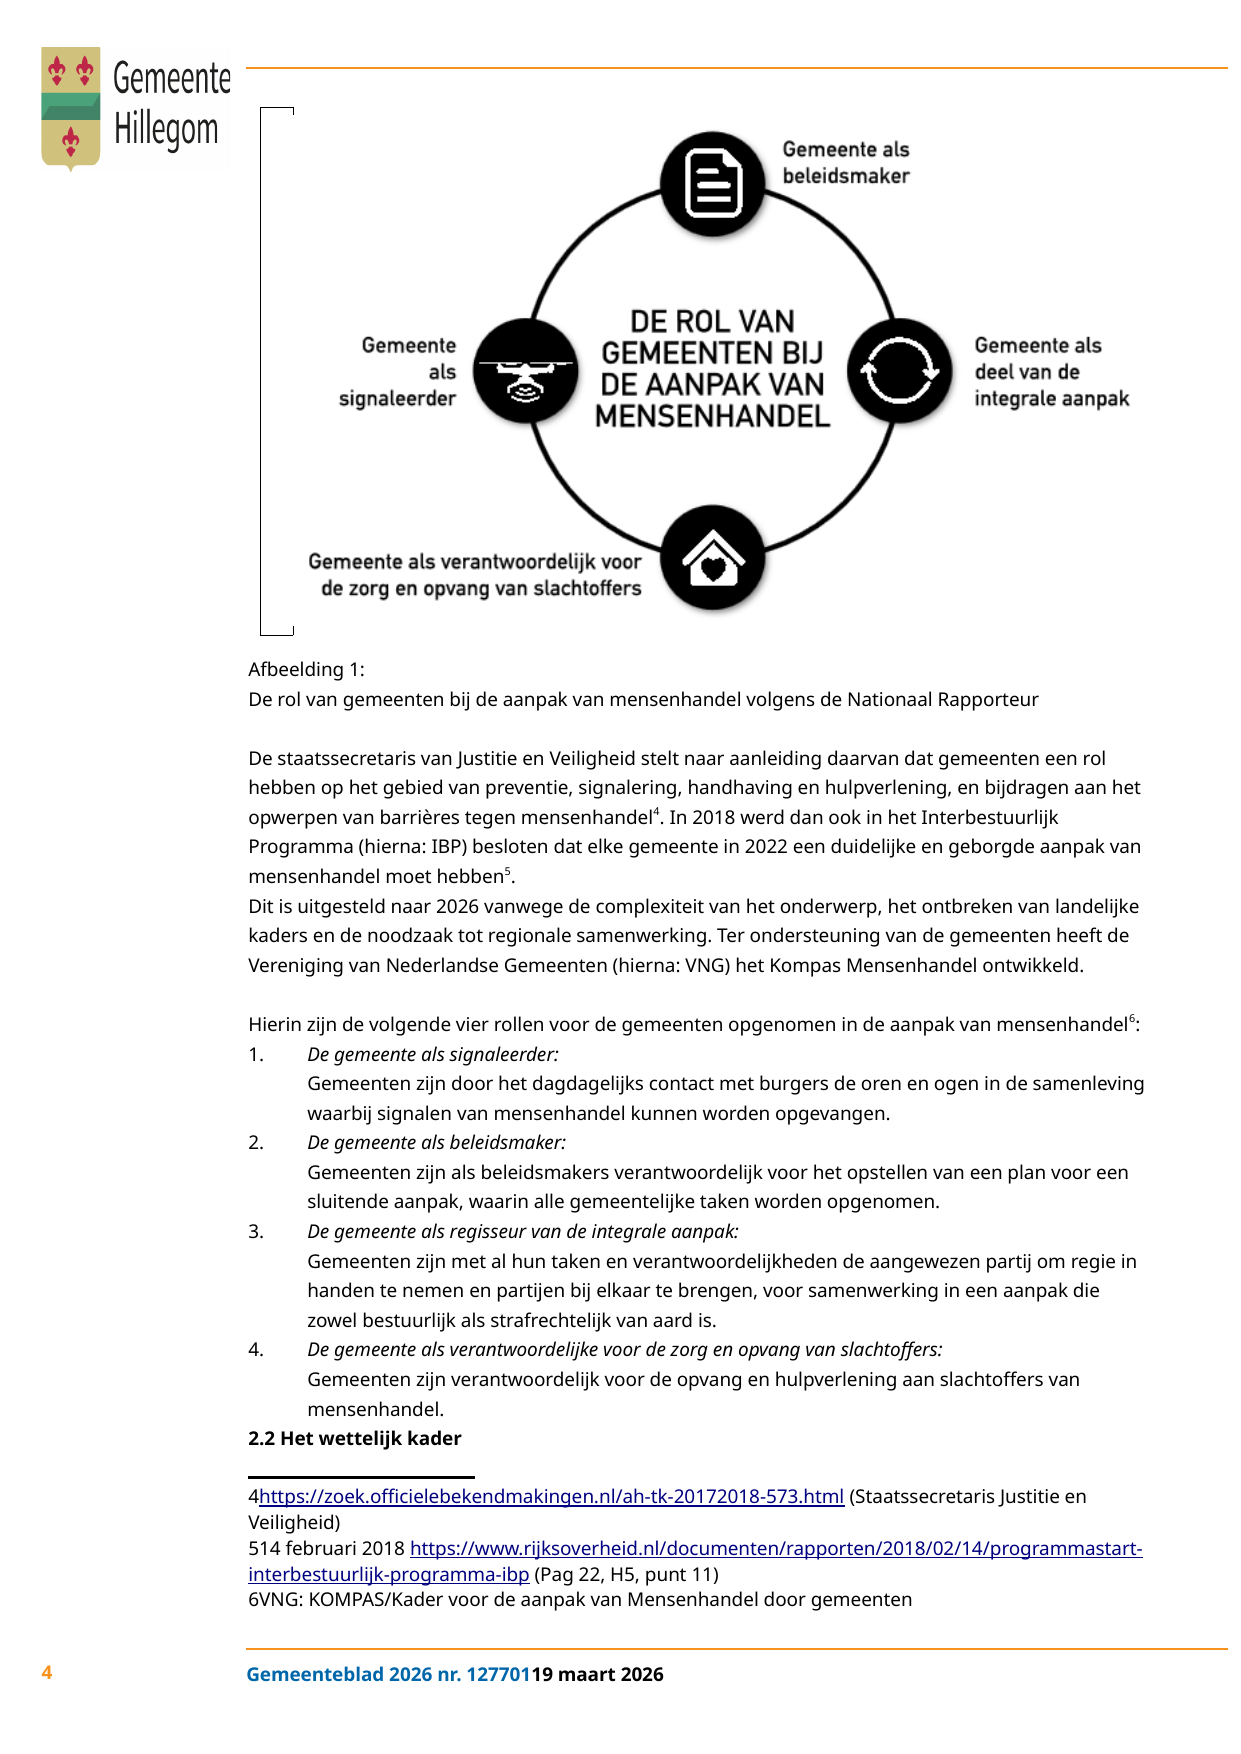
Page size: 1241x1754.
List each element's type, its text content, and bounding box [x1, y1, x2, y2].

picture [41, 47, 231, 172]
text De staatssecretaris van Justitie en Veiligheid stelt naar aanleiding daarvan dat gemeenten een rol hebben op het gebied van preventie, signalering, handhaving en hulpverlening, en bijdragen aan het opwerpen van barrières tegen mensenhandel. In 2018 werd dan ook in het Interbestuurlijk Programma (hierna: IBP) besloten dat elke gemeente in 2022 een duidelijke en geborgde aanpak van mensenhandel moet hebben. [248, 745, 1152, 889]
list Gemeenten zijn door het dagdagelijks contact met burgers de oren en ogen in de samenleving waarbij signalen van mensenhandel kunnen worden opgevangen. [248, 1070, 1152, 1126]
text De rol van gemeenten bij de aanpak van mensenhandel volgens de Nationaal Rapporteur [248, 686, 1152, 711]
text 14 februari 2018 https://www.rijksoverheid.nl/documenten/rapporten/2018/02/14/programmastart-interbestuurlijk-programma-ibp (Pag 22, H5, punt 11) [248, 1535, 1152, 1586]
list De gemeente als beleidsmaker: [248, 1129, 1152, 1155]
list De gemeente als verantwoordelijke voor de zorg en opvang van slachtoffers: [248, 1337, 1152, 1362]
text 2.2 Het wettelijk kader [248, 1425, 1152, 1451]
text Dit is uitgesteld naar 2026 vanwege de complexiteit van het onderwerp, het ontbreken van landelijke kaders en de noodzaak tot regionale samenwerking. Ter ondersteuning van de gemeenten heeft de Vereniging van Nederlandse Gemeenten (hierna: VNG) het Kompas Mensenhandel ontwikkeld. [248, 893, 1152, 978]
text VNG: KOMPAS/Kader voor de aanpak van Mensenhandel door gemeenten [248, 1586, 1152, 1612]
list De gemeente als regisseur van de integrale aanpak: [248, 1218, 1152, 1244]
text Hierin zijn de volgende vier rollen voor de gemeenten opgenomen in de aanpak van mensenhandel: [248, 1011, 1152, 1037]
picture [268, 115, 1155, 626]
text https://zoek.officielebekendmakingen.nl/ah-tk-20172018-573.html (Staatssecretaris Justitie en Veiligheid) [248, 1483, 1152, 1535]
list De gemeente als signaleerder: [248, 1041, 1152, 1066]
list Gemeenten zijn verantwoordelijk voor de opvang en hulpverlening aan slachtoffers van mensenhandel. [248, 1366, 1152, 1421]
text Afbeelding 1: [248, 656, 1152, 682]
list Gemeenten zijn met al hun taken en verantwoordelijkheden de aangewezen partij om regie in handen te nemen en partijen bij elkaar te brengen, voor samenwerking in een aanpak die zowel bestuurlijk als strafrechtelijk van aard is. [248, 1248, 1152, 1333]
list Gemeenten zijn als beleidsmakers verantwoordelijk voor het opstellen van een plan voor een sluitende aanpak, waarin alle gemeentelijke taken worden opgenomen. [248, 1159, 1152, 1214]
